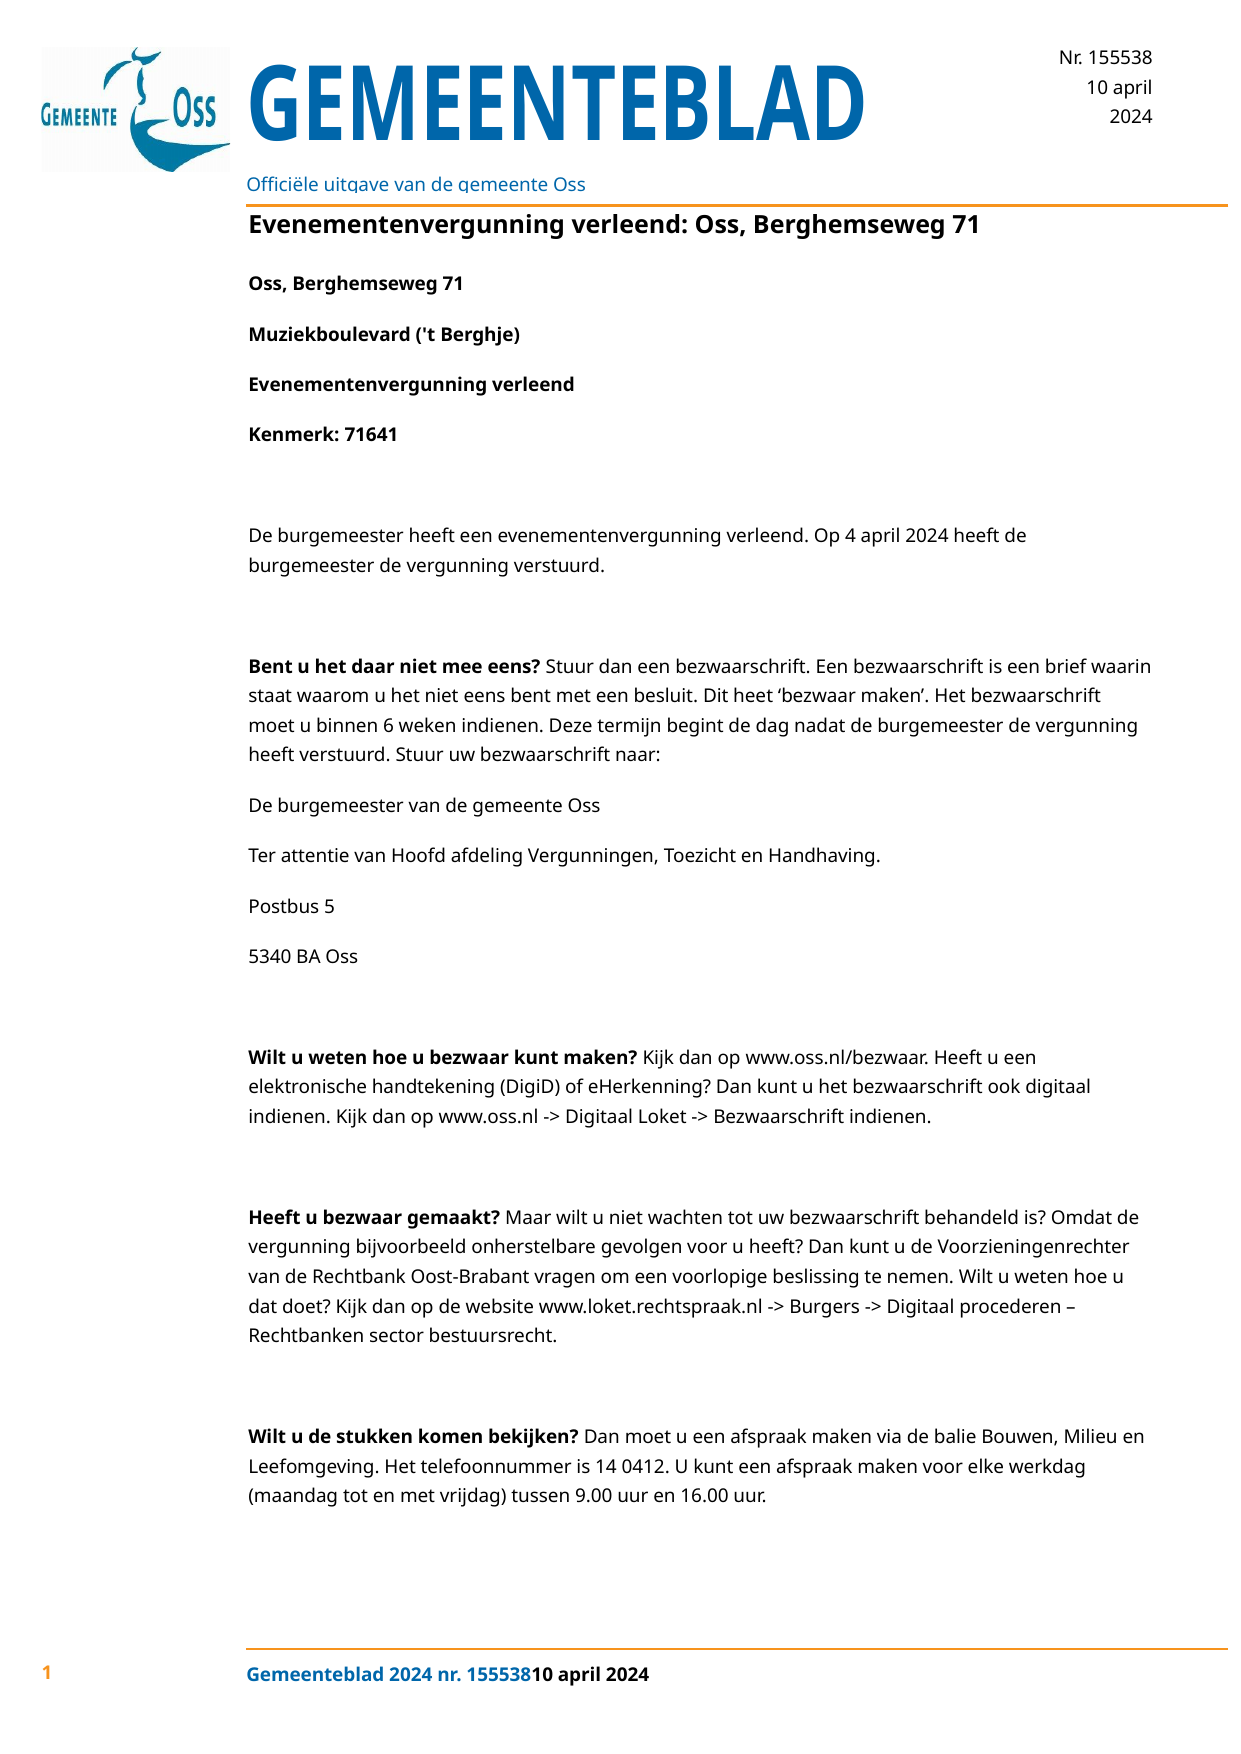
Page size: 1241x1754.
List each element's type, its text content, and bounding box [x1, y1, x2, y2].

text Bent u het daar niet mee eens? Stuur dan een bezwaarschrift. Een bezwaarschrift is een brief waarin staat waarom u het niet eens bent met een besluit. Dit heet ‘bezwaar maken’. Het bezwaarschrift moet u binnen 6 weken indienen. Deze termijn begint de dag nadat de burgemeester de vergunning heeft verstuurd. Stuur uw bezwaarschrift naar: [248, 653, 1152, 767]
text Evenementenvergunning verleend [248, 371, 1152, 397]
text Evenementenvergunning verleend: Oss, Berghemseweg 71 [248, 207, 1152, 241]
text De burgemeester van de gemeente Oss [248, 792, 1152, 818]
text Ter attentie van Hoofd afdeling Vergunningen, Toezicht en Handhaving. [248, 842, 1152, 868]
text Wilt u de stukken komen bekijken? Dan moet u een afspraak maken via de balie Bouwen, Milieu en Leefomgeving. Het telefoonnummer is 14 0412. U kunt een afspraak maken voor elke werkdag (maandag tot en met vrijdag) tussen 9.00 uur en 16.00 uur. [248, 1423, 1152, 1508]
text 5340 BA Oss [248, 943, 1152, 969]
text Postbus 5 [248, 893, 1152, 918]
text Wilt u weten hoe u bezwaar kunt maken? Kijk dan op www.oss.nl/bezwaar. Heeft u een elektronische handtekening (DigiD) of eHerkenning? Dan kunt u het bezwaarschrift ook digitaal indienen. Kijk dan op www.oss.nl -> Digitaal Loket -> Bezwaarschrift indienen. [248, 1044, 1152, 1129]
text Heeft u bezwaar gemaakt? Maar wilt u niet wachten tot uw bezwaarschrift behandeld is? Omdat de vergunning bijvoorbeeld onherstelbare gevolgen voor u heeft? Dan kunt u de Voorzieningenrechter van de Rechtbank Oost-Brabant vragen om een voorlopige beslissing te nemen. Wilt u weten hoe u dat doet? Kijk dan op de website www.loket.rechtspraak.nl -> Burgers -> Digitaal procederen – Rechtbanken sector bestuursrecht. [248, 1204, 1152, 1348]
text De burgemeester heeft een evenementenvergunning verleend. Op 4 april 2024 heeft de burgemeester de vergunning verstuurd. [248, 522, 1152, 578]
picture [41, 47, 231, 172]
text Muziekboulevard ('t Berghje) [248, 321, 1152, 346]
text Kenmerk: 71641 [248, 422, 1152, 447]
text Oss, Berghemseweg 71 [248, 270, 1152, 296]
